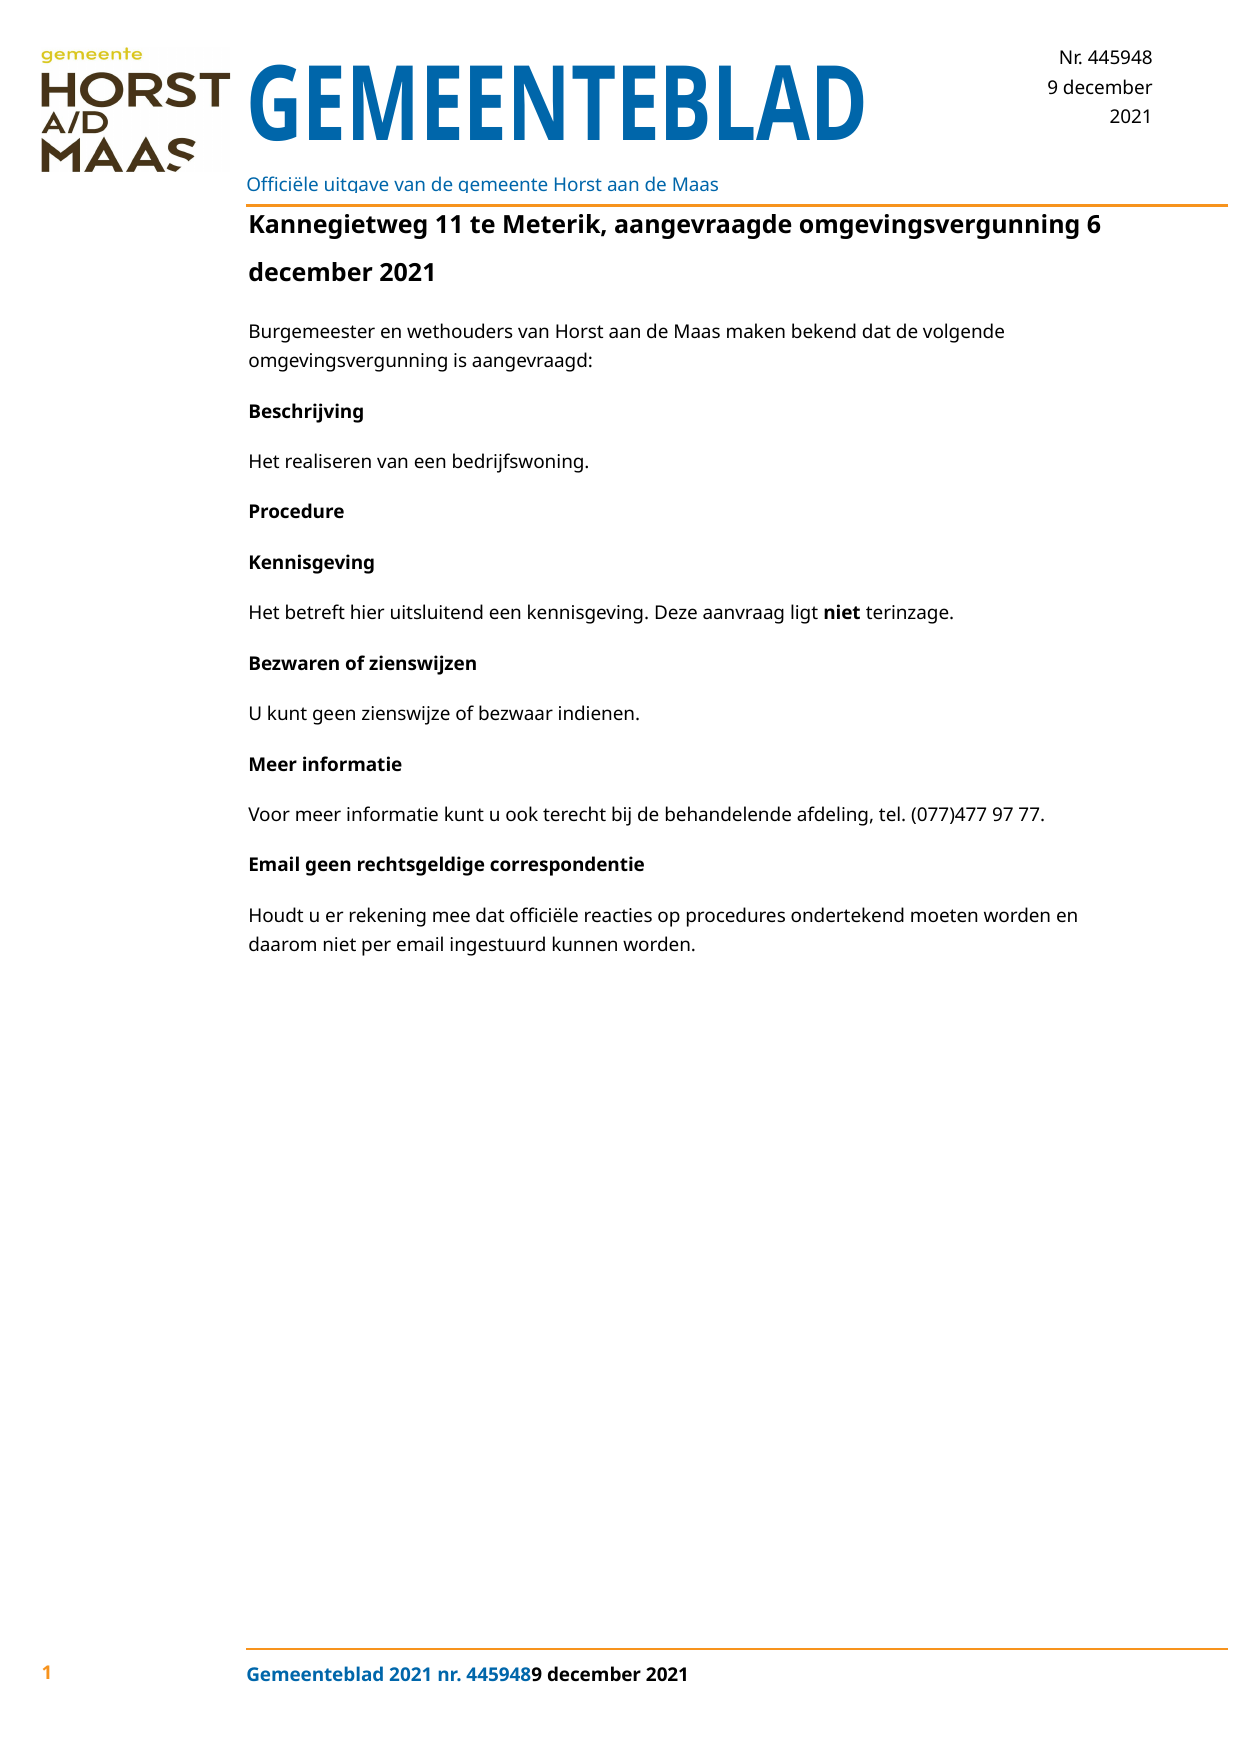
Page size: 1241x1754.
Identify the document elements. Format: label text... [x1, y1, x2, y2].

picture [41, 47, 231, 172]
text U kunt geen zienswijze of bezwaar indienen. [248, 700, 1152, 726]
text Kannegietweg 11 te Meterik, aangevraagde omgevingsvergunning 6 december 2021 [248, 207, 1152, 288]
text Bezwaren of zienswijzen [248, 650, 1152, 676]
text Voor meer informatie kunt u ook terecht bij de behandelende afdeling, tel. (077)477 97 77. [248, 801, 1152, 827]
text Burgemeester en wethouders van Horst aan de Maas maken bekend dat de volgende omgevingsvergunning is aangevraagd: [248, 318, 1152, 373]
text Het realiseren van een bedrijfswoning. [248, 448, 1152, 474]
text Beschrijving [248, 398, 1152, 424]
text Meer informatie [248, 751, 1152, 777]
text Email geen rechtsgeldige correspondentie [248, 852, 1152, 877]
text Het betreft hier uitsluitend een kennisgeving. Deze aanvraag ligt niet terinzage. [248, 599, 1152, 625]
text Procedure [248, 499, 1152, 524]
text Kennisgeving [248, 549, 1152, 575]
text Houdt u er rekening mee dat officiële reacties op procedures ondertekend moeten worden en daarom niet per email ingestuurd kunnen worden. [248, 902, 1152, 957]
